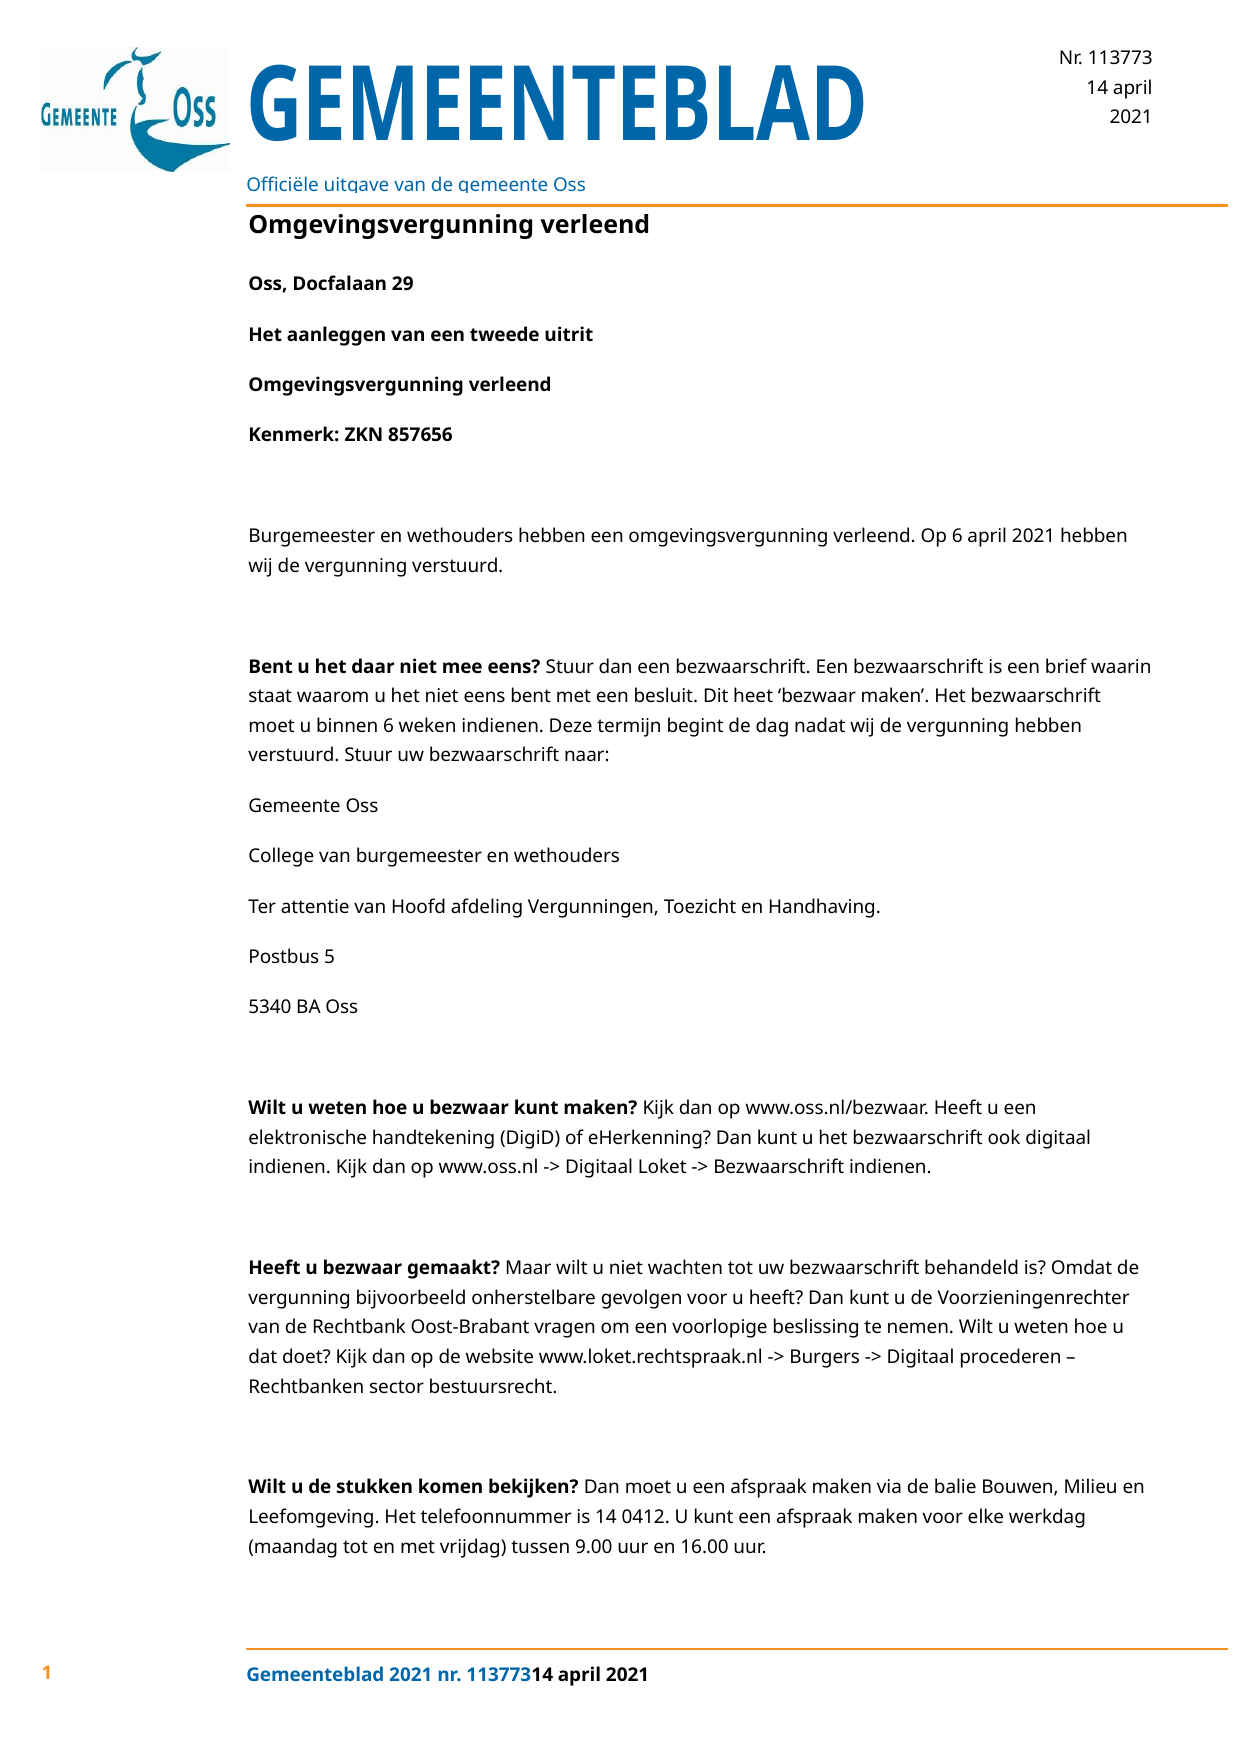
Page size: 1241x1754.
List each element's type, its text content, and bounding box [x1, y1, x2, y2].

text College van burgemeester en wethouders [248, 842, 1152, 868]
text Wilt u de stukken komen bekijken? Dan moet u een afspraak maken via de balie Bouwen, Milieu en Leefomgeving. Het telefoonnummer is 14 0412. U kunt een afspraak maken voor elke werkdag (maandag tot en met vrijdag) tussen 9.00 uur en 16.00 uur. [248, 1474, 1152, 1558]
text Bent u het daar niet mee eens? Stuur dan een bezwaarschrift. Een bezwaarschrift is een brief waarin staat waarom u het niet eens bent met een besluit. Dit heet ‘bezwaar maken’. Het bezwaarschrift moet u binnen 6 weken indienen. Deze termijn begint de dag nadat wij de vergunning hebben verstuurd. Stuur uw bezwaarschrift naar: [248, 653, 1152, 767]
text 5340 BA Oss [248, 994, 1152, 1019]
text Burgemeester en wethouders hebben een omgevingsvergunning verleend. Op 6 april 2021 hebben wij de vergunning verstuurd. [248, 522, 1152, 578]
picture [41, 47, 231, 172]
text Omgevingsvergunning verleend [248, 207, 1152, 241]
text Oss, Docfalaan 29 [248, 270, 1152, 296]
text Gemeente Oss [248, 792, 1152, 818]
text Wilt u weten hoe u bezwaar kunt maken? Kijk dan op www.oss.nl/bezwaar. Heeft u een elektronische handtekening (DigiD) of eHerkenning? Dan kunt u het bezwaarschrift ook digitaal indienen. Kijk dan op www.oss.nl -> Digitaal Loket -> Bezwaarschrift indienen. [248, 1094, 1152, 1179]
text Heeft u bezwaar gemaakt? Maar wilt u niet wachten tot uw bezwaarschrift behandeld is? Omdat de vergunning bijvoorbeeld onherstelbare gevolgen voor u heeft? Dan kunt u de Voorzieningenrechter van de Rechtbank Oost-Brabant vragen om een voorlopige beslissing te nemen. Wilt u weten hoe u dat doet? Kijk dan op de website www.loket.rechtspraak.nl -> Burgers -> Digitaal procederen – Rechtbanken sector bestuursrecht. [248, 1254, 1152, 1398]
text Postbus 5 [248, 943, 1152, 969]
text Omgevingsvergunning verleend [248, 371, 1152, 397]
text Ter attentie van Hoofd afdeling Vergunningen, Toezicht en Handhaving. [248, 893, 1152, 918]
text Het aanleggen van een tweede uitrit [248, 321, 1152, 346]
text Kenmerk: ZKN 857656 [248, 422, 1152, 447]
